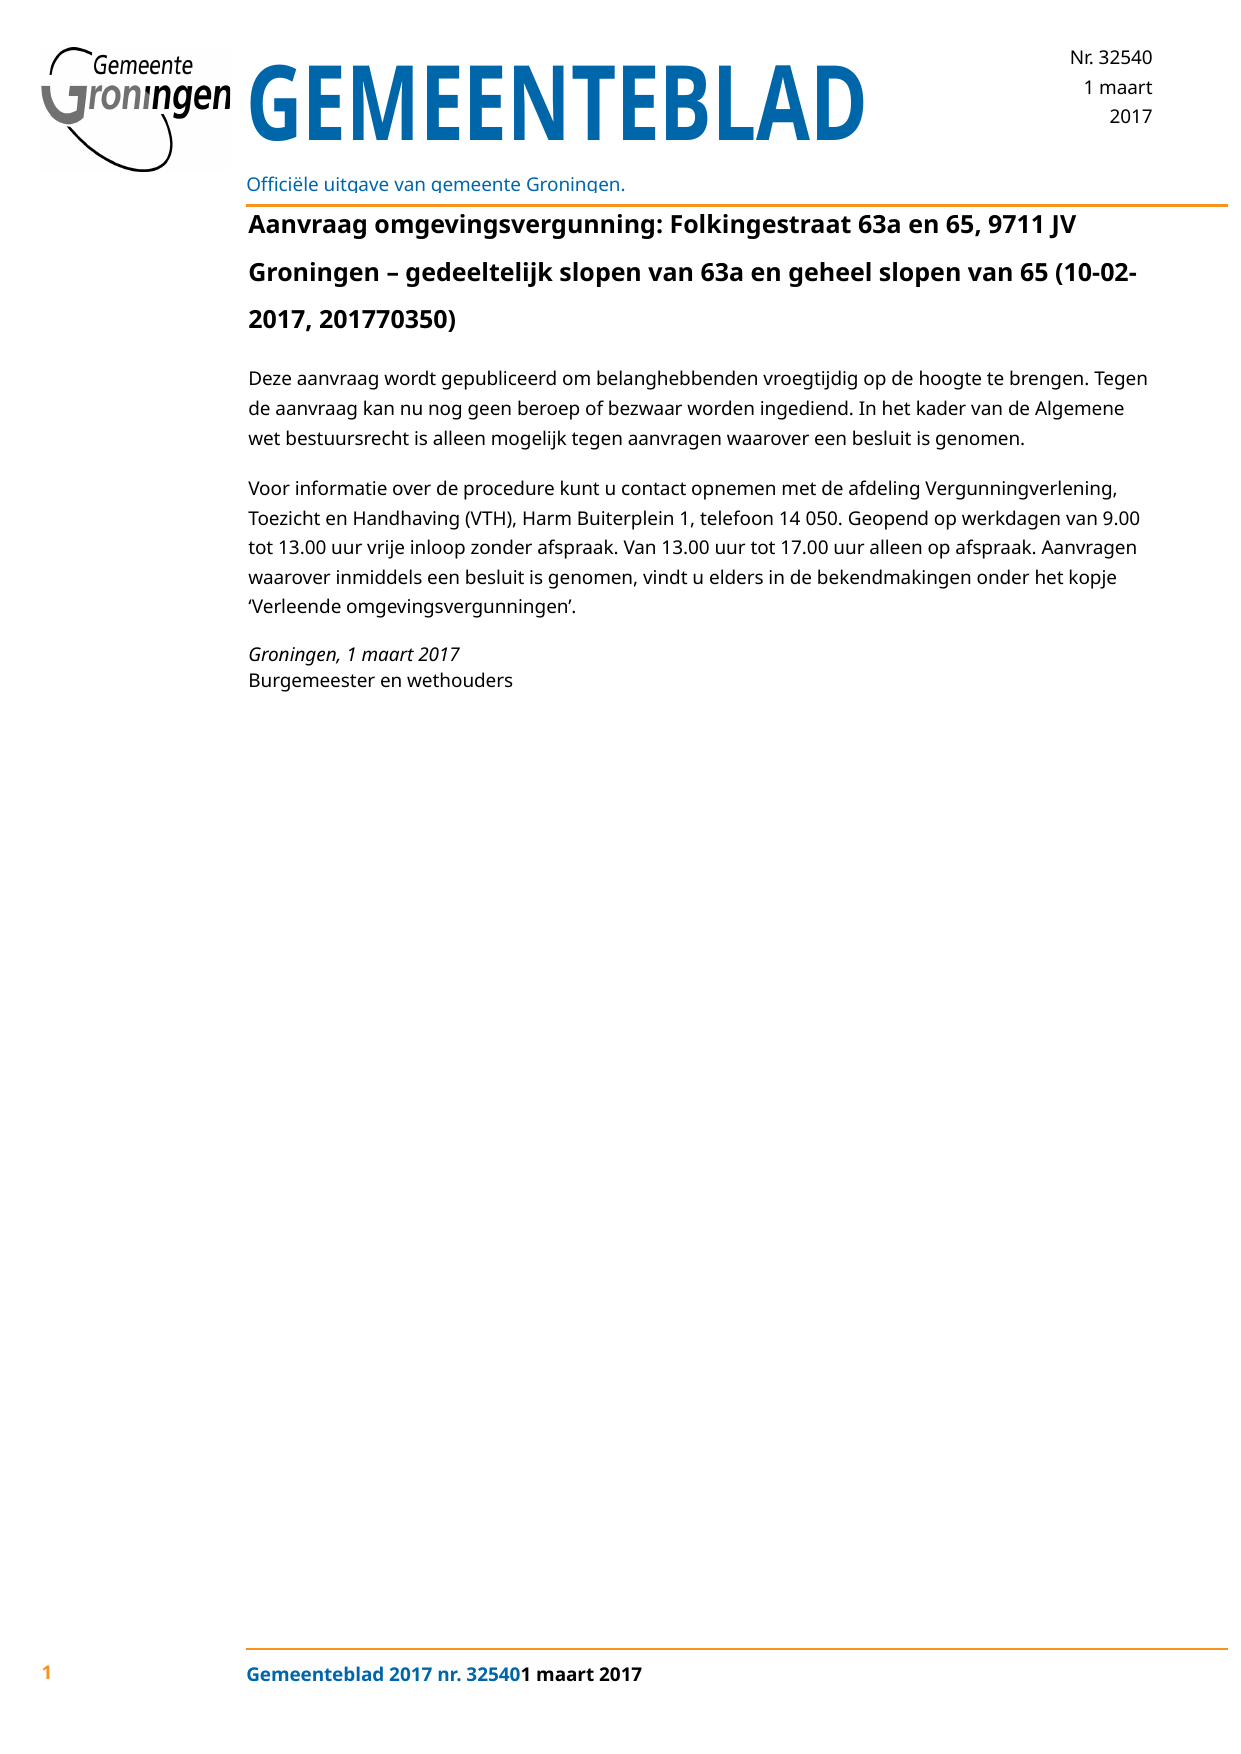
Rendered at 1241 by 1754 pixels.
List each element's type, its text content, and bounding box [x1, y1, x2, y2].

text Groningen, 1 maart 2017 [248, 641, 1152, 667]
text Aanvraag omgevingsvergunning: Folkingestraat 63a en 65, 9711 JV Groningen – gedeeltelijk slopen van 63a en geheel slopen van 65 (10-02-2017, 201770350) [248, 207, 1152, 336]
text Voor informatie over de procedure kunt u contact opnemen met de afdeling Vergunningverlening, Toezicht en Handhaving (VTH), Harm Buiterplein 1, telefoon 14 050. Geopend op werkdagen van 9.00 tot 13.00 uur vrije inloop zonder afspraak. Van 13.00 uur tot 17.00 uur alleen op afspraak. Aanvragen waarover inmiddels een besluit is genomen, vindt u elders in de bekendmakingen onder het kopje ‘Verleende omgevingsvergunningen’. [248, 475, 1152, 619]
text Burgemeester en wethouders [248, 667, 1152, 693]
text Deze aanvraag wordt gepubliceerd om belanghebbenden vroegtijdig op de hoogte te brengen. Tegen de aanvraag kan nu nog geen beroep of bezwaar worden ingediend. In het kader van de Algemene wet bestuursrecht is alleen mogelijk tegen aanvragen waarover een besluit is genomen. [248, 366, 1152, 450]
picture [41, 47, 231, 172]
